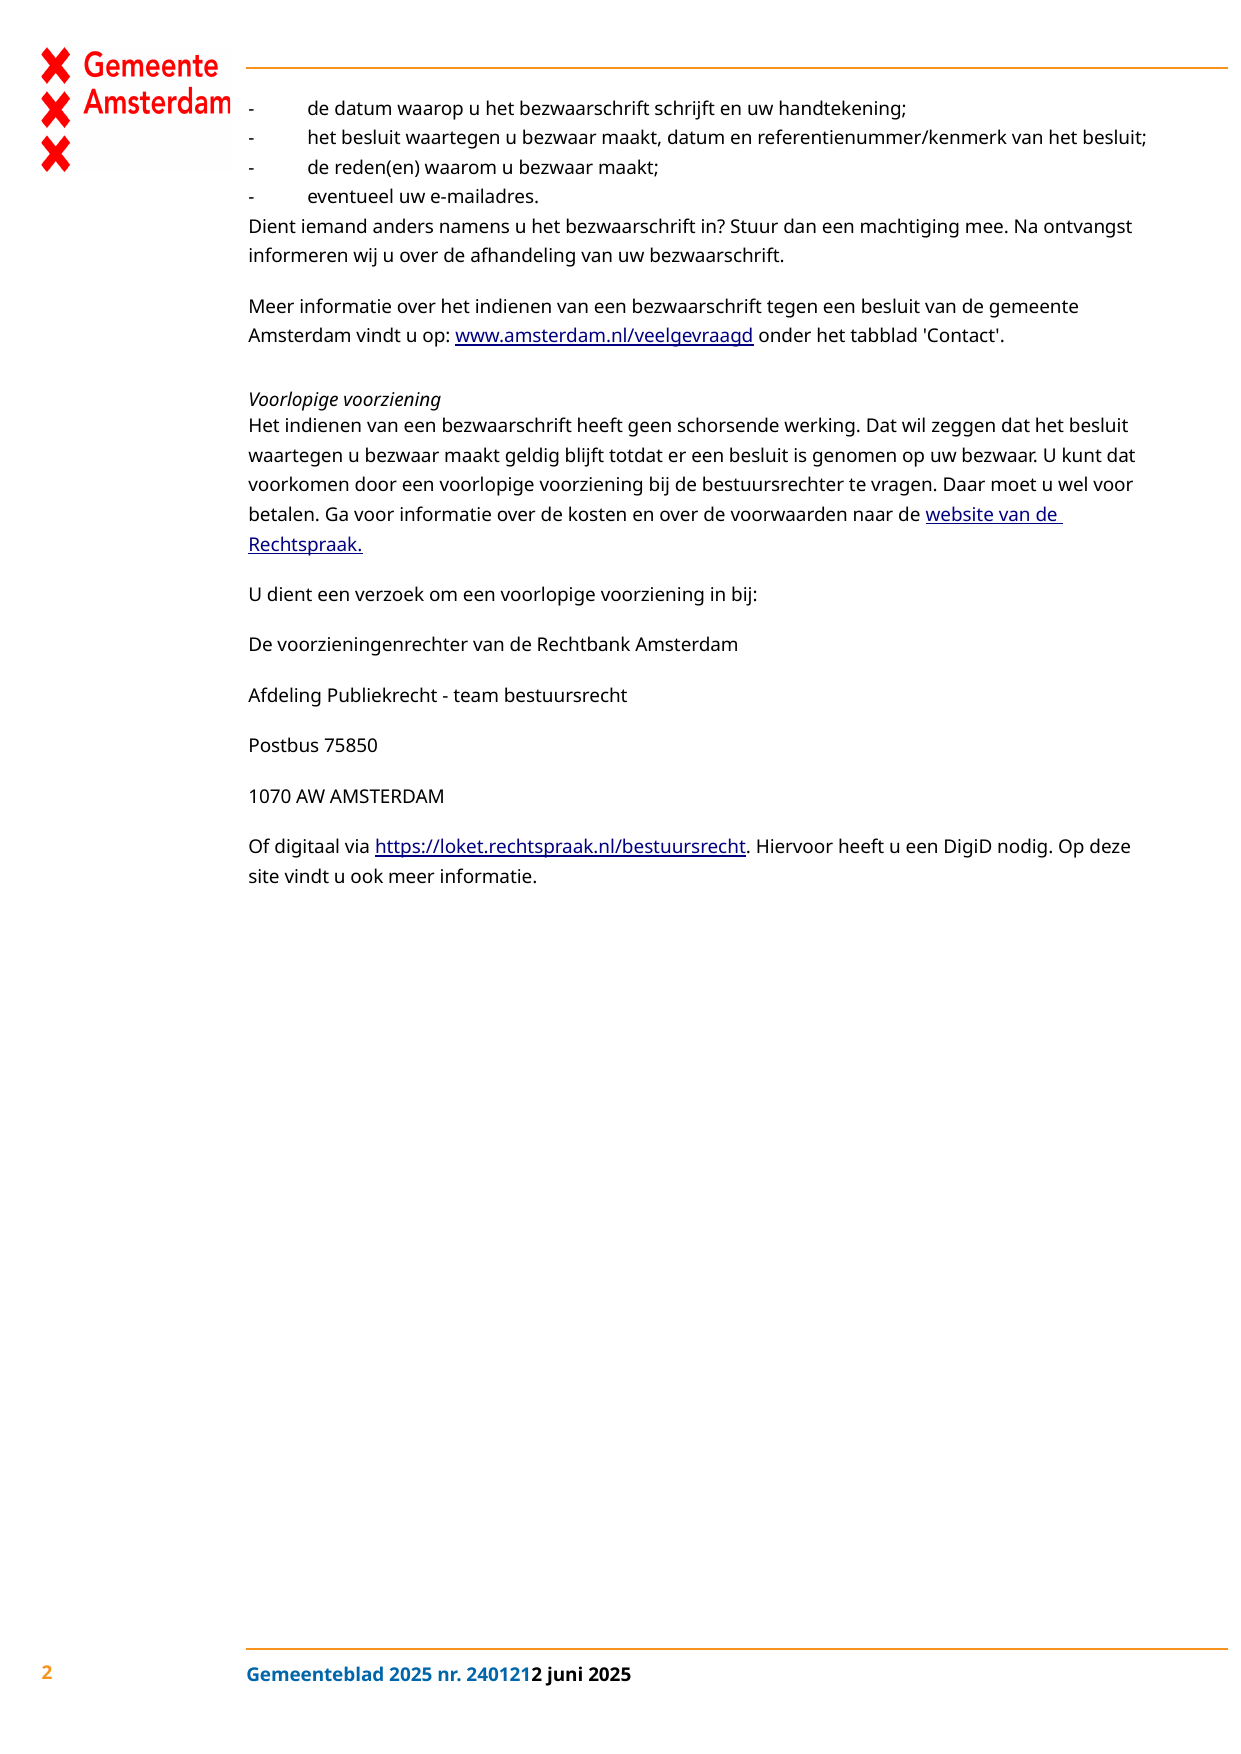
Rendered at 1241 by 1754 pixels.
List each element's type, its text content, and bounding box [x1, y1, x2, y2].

list het besluit waartegen u bezwaar maakt, datum en referentienummer/kenmerk van het besluit; [248, 124, 1152, 150]
picture [41, 47, 231, 172]
text De voorzieningenrechter van de Rechtbank Amsterdam [248, 632, 1152, 657]
text Postbus 75850 [248, 732, 1152, 758]
text U dient een verzoek om een voorlopige voorziening in bij: [248, 581, 1152, 607]
list de datum waarop u het bezwaarschrift schrijft en uw handtekening; [248, 95, 1152, 121]
text Of digitaal via https://loket.rechtspraak.nl/bestuursrecht. Hiervoor heeft u een DigiD nodig. Op deze site vindt u ook meer informatie. [248, 833, 1152, 888]
text Voorlopige voorziening [248, 387, 1152, 412]
text Het indienen van een bezwaarschrift heeft geen schorsende werking. Dat wil zeggen dat het besluit waartegen u bezwaar maakt geldig blijft totdat er een besluit is genomen op uw bezwaar. U kunt dat voorkomen door een voorlopige voorziening bij de bestuursrechter te vragen. Daar moet u wel voor betalen. Ga voor informatie over de kosten en over de voorwaarden naar de website van de Rechtspraak. [248, 412, 1152, 556]
text Meer informatie over het indienen van een bezwaarschrift tegen een besluit van de gemeente Amsterdam vindt u op: www.amsterdam.nl/veelgevraagd onder het tabblad 'Contact'. [248, 293, 1152, 348]
list eventueel uw e-mailadres. [248, 183, 1152, 209]
text Dient iemand anders namens u het bezwaarschrift in? Stuur dan een machtiging mee. Na ontvangst informeren wij u over de afhandeling van uw bezwaarschrift. [248, 213, 1152, 268]
list de reden(en) waarom u bezwaar maakt; [248, 154, 1152, 180]
text Afdeling Publiekrecht - team bestuursrecht [248, 682, 1152, 708]
text 1070 AW AMSTERDAM [248, 783, 1152, 808]
